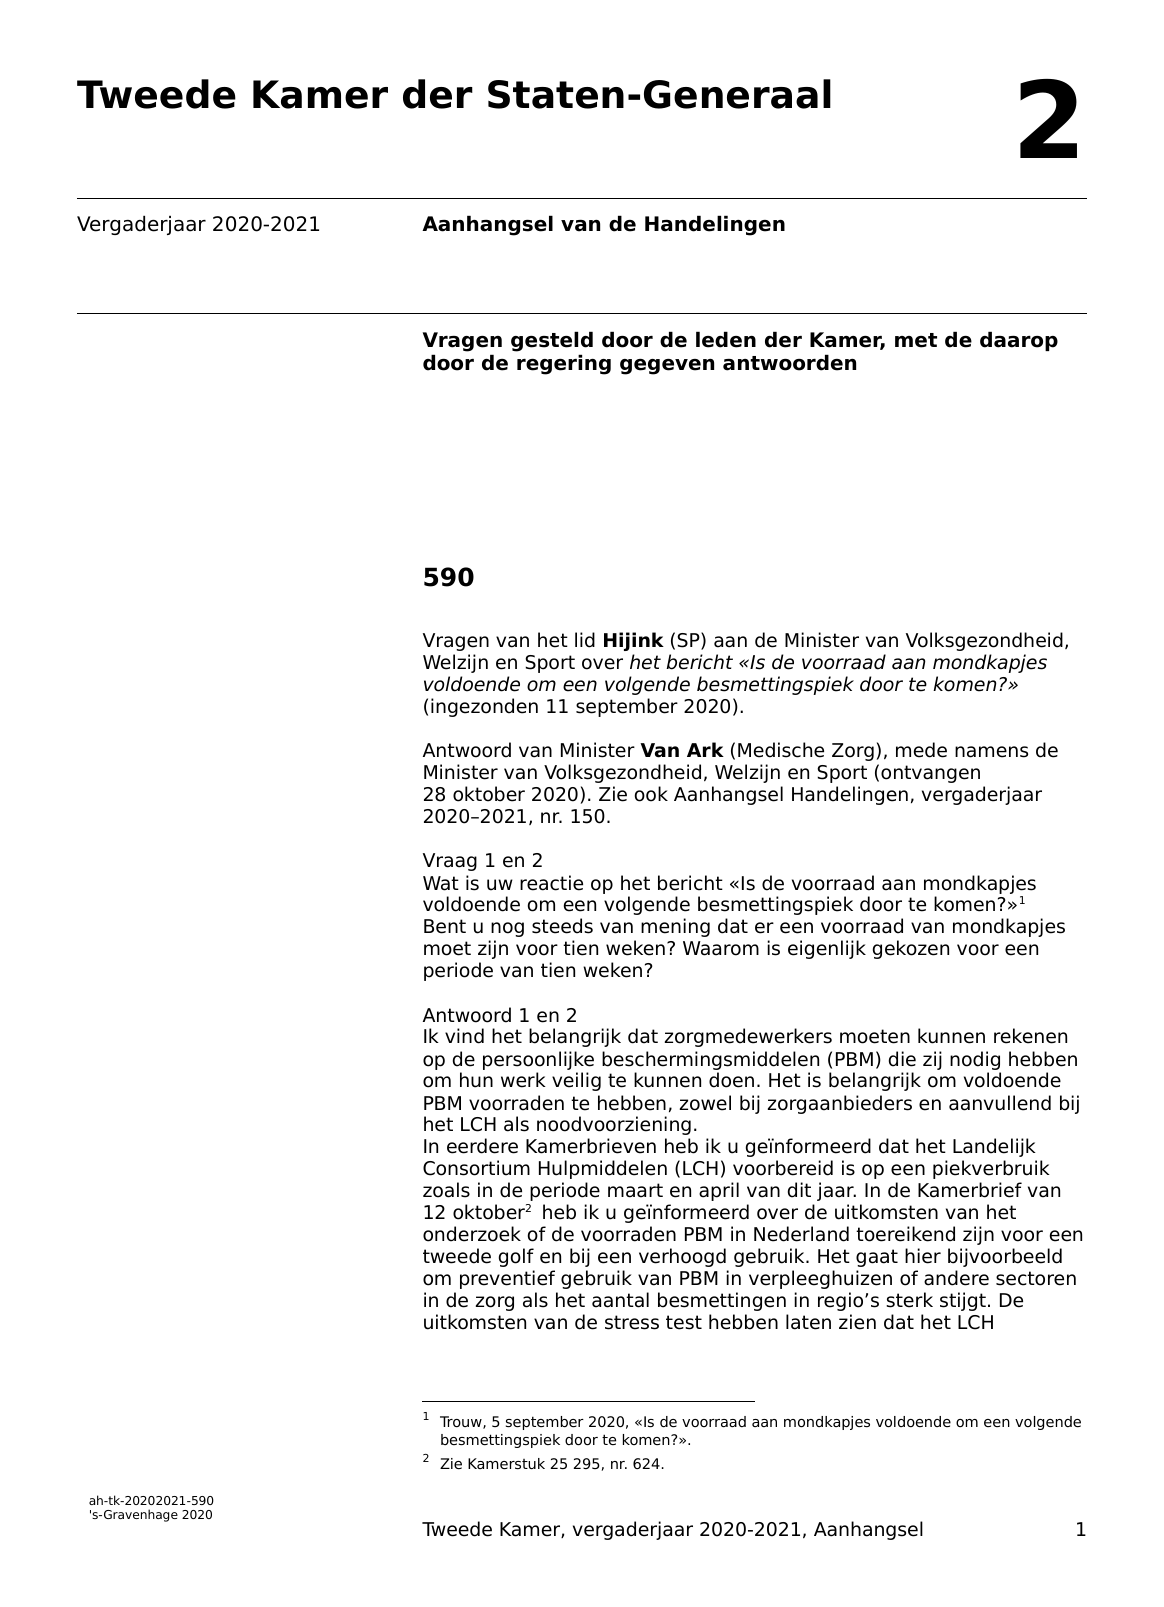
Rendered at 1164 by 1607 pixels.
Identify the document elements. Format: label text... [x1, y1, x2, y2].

text In eerdere Kamerbrieven heb ik u geïnformeerd dat het Landelijk Consortium Hulpmiddelen (LCH) voorbereid is op een piekverbruik zoals in de periode maart en april van dit jaar. In de Kamerbrief van 12 oktober heb ik u geïnformeerd over de uitkomsten van het onderzoek of de voorraden PBM in Nederland toereikend zijn voor een tweede golf en bij een verhoogd gebruik. Het gaat hier bijvoorbeeld om preventief gebruik van PBM in verpleeghuizen of andere sectoren in de zorg als het aantal besmettingen in regio’s sterk stijgt. De uitkomsten van de stress test hebben laten zien dat het LCH [422, 1136, 1087, 1334]
table_header Tweede Kamer der Staten-Generaal [77, 59, 886, 198]
table_cell [77, 314, 422, 375]
table_cell Aanhangsel van de Handelingen [422, 199, 1087, 313]
text 's-Gravenhage 2020 [88, 1508, 323, 1522]
text Wat is uw reactie op het bericht «Is de voorraad aan mondkapjes voldoende om een volgende besmettingspiek door te komen?» [422, 872, 1087, 916]
table_cell Vergaderjaar 2020-2021 [77, 199, 422, 313]
table_header 2 [886, 59, 1087, 198]
text Vraag 1 en 2 [422, 850, 1087, 872]
text Ik vind het belangrijk dat zorgmedewerkers moeten kunnen rekenen op de persoonlijke beschermingsmiddelen (PBM) die zij nodig hebben om hun werk veilig te kunnen doen. Het is belangrijk om voldoende PBM voorraden te hebben, zowel bij zorgaanbieders en aanvullend bij het LCH als noodvoorziening. [422, 1026, 1087, 1136]
text Zie Kamerstuk 25 295, nr. 624. [422, 1452, 1087, 1474]
text Antwoord 1 en 2 [422, 1004, 1087, 1026]
text Bent u nog steeds van mening dat er een voorraad van mondkapjes moet zijn voor tien weken? Waarom is eigenlijk gekozen voor een periode van tien weken? [422, 916, 1087, 982]
text Antwoord van Minister Van Ark (Medische Zorg), mede namens de Minister van Volksgezondheid, Welzijn en Sport (ontvangen 28 oktober 2020). Zie ook Aanhangsel Handelingen, vergaderjaar 2020–2021, nr. 150. [422, 740, 1087, 828]
text ah-tk-20202021-590 [88, 1494, 323, 1508]
text Vragen van het lid Hijink (SP) aan de Minister van Volksgezondheid, Welzijn en Sport over het bericht «Is de voorraad aan mondkapjes voldoende om een volgende besmettingspiek door te komen?» (ingezonden 11 september 2020). [422, 630, 1087, 718]
table_cell Vragen gesteld door de leden der Kamer, met de daarop door de regering gegeven antwoorden [422, 314, 1087, 375]
text Trouw, 5 september 2020, «Is de voorraad aan mondkapjes voldoende om een volgende besmettingspiek door te komen?». [422, 1410, 1087, 1449]
text 590 [422, 563, 1087, 592]
